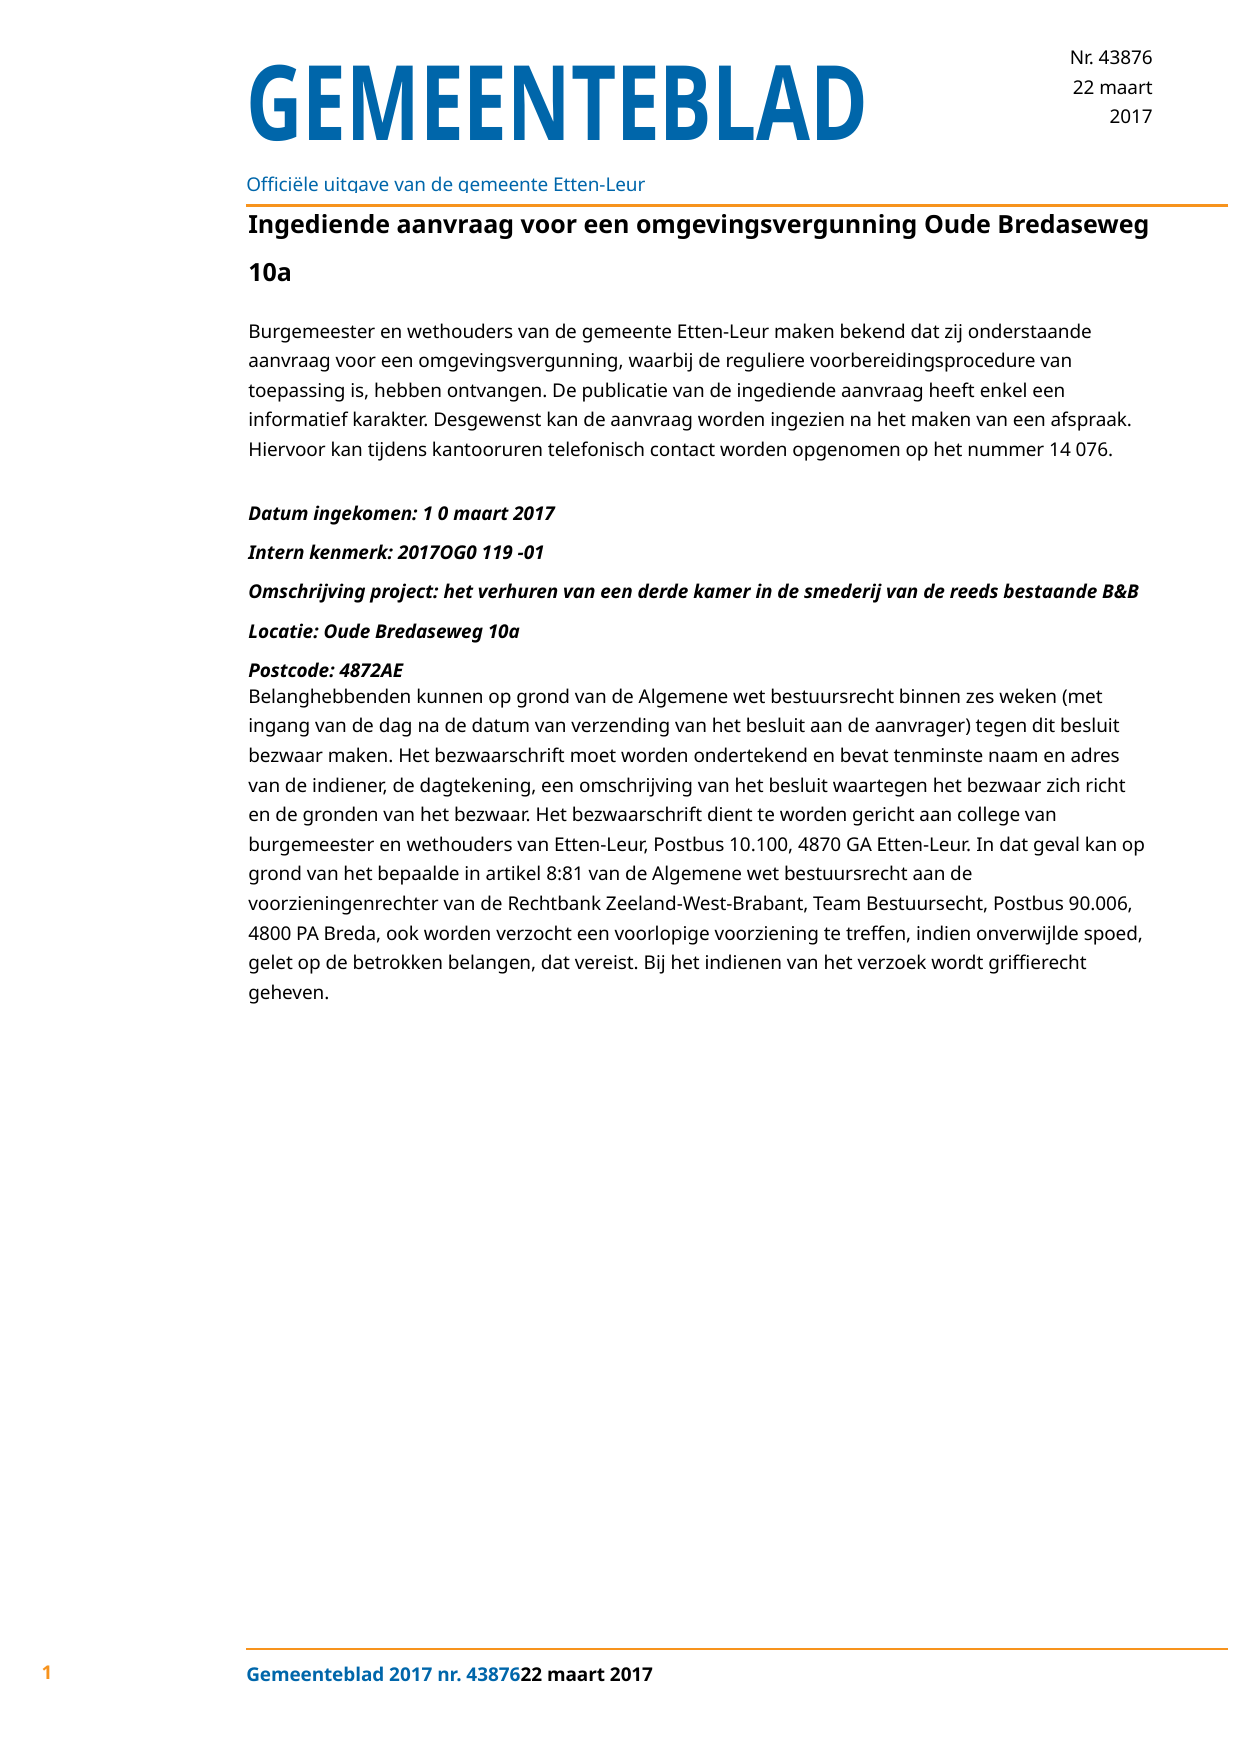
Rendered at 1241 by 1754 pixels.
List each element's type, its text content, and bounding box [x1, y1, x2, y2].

picture [41, 47, 231, 172]
text Omschrijving project: het verhuren van een derde kamer in de smederij van de reeds bestaande B&B [248, 579, 1152, 604]
text Locatie: Oude Bredaseweg 10a [248, 618, 1152, 644]
text Belanghebbenden kunnen op grond van de Algemene wet bestuursrecht binnen zes weken (met ingang van de dag na de datum van verzending van het besluit aan de aanvrager) tegen dit besluit bezwaar maken. Het bezwaarschrift moet worden ondertekend en bevat tenminste naam en adres van de indiener, de dagtekening, een omschrijving van het besluit waartegen het bezwaar zich richt en de gronden van het bezwaar. Het bezwaarschrift dient te worden gericht aan college van burgemeester en wethouders van Etten-Leur, Postbus 10.100, 4870 GA Etten-Leur. In dat geval kan op grond van het bepaalde in artikel 8:81 van de Algemene wet bestuursrecht aan de voorzieningenrechter van de Rechtbank Zeeland-West-Brabant, Team Bestuursecht, Postbus 90.006, 4800 PA Breda, ook worden verzocht een voorlopige voorziening te treffen, indien onverwijlde spoed, gelet op de betrokken belangen, dat vereist. Bij het indienen van het verzoek wordt griffierecht geheven. [248, 683, 1152, 1004]
text Postcode: 4872AE [248, 657, 1152, 683]
text Datum ingekomen: 1 0 maart 2017 [248, 500, 1152, 526]
text Ingediende aanvraag voor een omgevingsvergunning Oude Bredaseweg 10a [248, 207, 1152, 288]
text Burgemeester en wethouders van de gemeente Etten-Leur maken bekend dat zij onderstaande aanvraag voor een omgevingsvergunning, waarbij de reguliere voorbereidingsprocedure van toepassing is, hebben ontvangen. De publicatie van de ingediende aanvraag heeft enkel een informatief karakter. Desgewenst kan de aanvraag worden ingezien na het maken van een afspraak. Hiervoor kan tijdens kantooruren telefonisch contact worden opgenomen op het nummer 14 076. [248, 318, 1152, 462]
text Intern kenmerk: 2017OG0 119 -01 [248, 539, 1152, 565]
